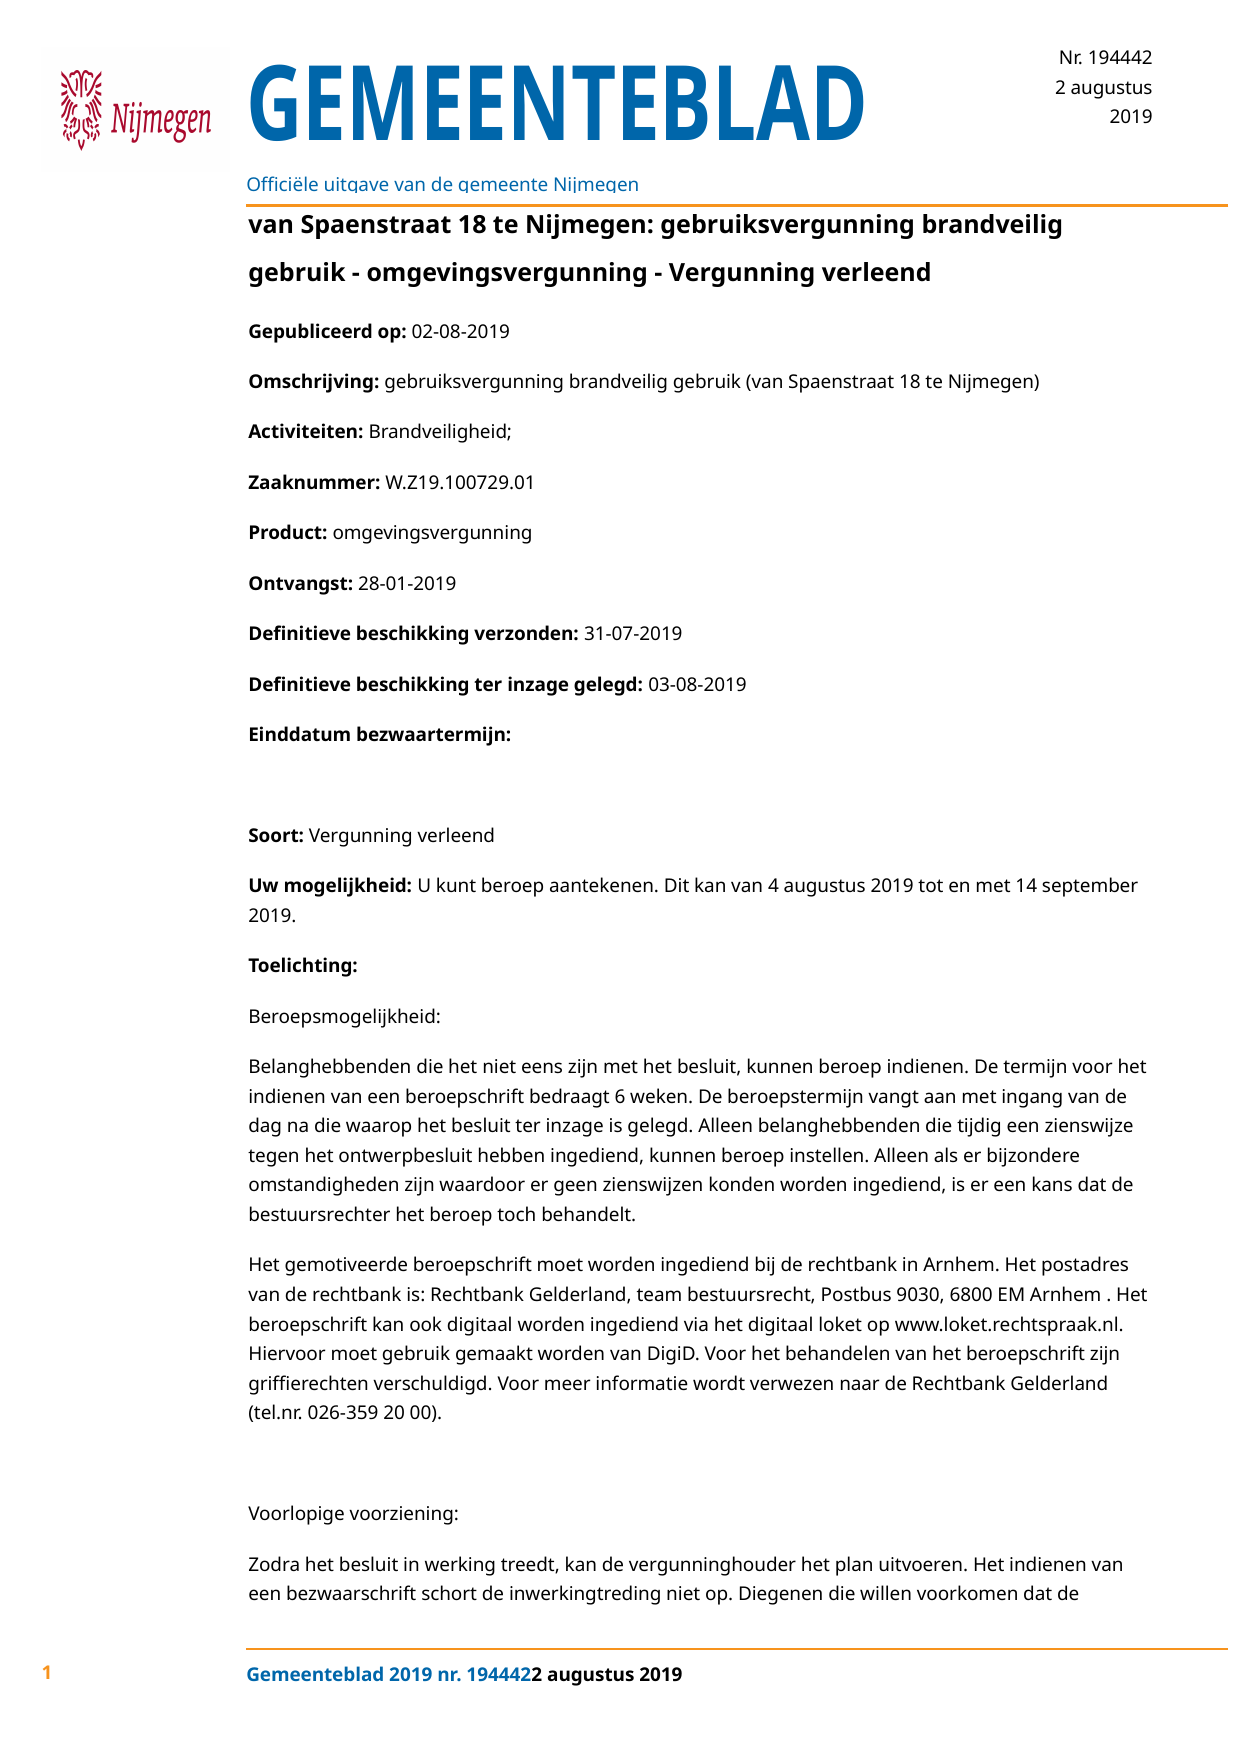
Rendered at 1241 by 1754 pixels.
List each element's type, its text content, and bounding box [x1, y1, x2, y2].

text Belanghebbenden die het niet eens zijn met het besluit, kunnen beroep indienen. De termijn voor het indienen van een beroepschrift bedraagt 6 weken. De beroepstermijn vangt aan met ingang van de dag na die waarop het besluit ter inzage is gelegd. Alleen belanghebbenden die tijdig een zienswijze tegen het ontwerpbesluit hebben ingediend, kunnen beroep instellen. Alleen als er bijzondere omstandigheden zijn waardoor er geen zienswijzen konden worden ingediend, is er een kans dat de bestuursrechter het beroep toch behandelt. [248, 1053, 1152, 1227]
text Ontvangst: 28-01-2019 [248, 570, 1152, 596]
text Toelichting: [248, 952, 1152, 978]
text Einddatum bezwaartermijn: [248, 721, 1152, 747]
text Uw mogelijkheid: U kunt beroep aantekenen. Dit kan van 4 augustus 2019 tot en met 14 september 2019. [248, 872, 1152, 928]
picture [41, 47, 231, 172]
text Gepubliceerd op: 02-08-2019 [248, 318, 1152, 344]
text Soort: Vergunning verleend [248, 822, 1152, 848]
text Beroepsmogelijkheid: [248, 1003, 1152, 1029]
text Definitieve beschikking verzonden: 31-07-2019 [248, 620, 1152, 646]
text Activiteiten: Brandveiligheid; [248, 419, 1152, 444]
text van Spaenstraat 18 te Nijmegen: gebruiksvergunning brandveilig gebruik - omgevingsvergunning - Vergunning verleend [248, 207, 1152, 288]
text Product: omgevingsvergunning [248, 519, 1152, 545]
text Voorlopige voorziening: [248, 1500, 1152, 1526]
text Definitieve beschikking ter inzage gelegd: 03-08-2019 [248, 671, 1152, 697]
text Omschrijving: gebruiksvergunning brandveilig gebruik (van Spaenstraat 18 te Nijmegen) [248, 368, 1152, 394]
text Het gemotiveerde beroepschrift moet worden ingediend bij de rechtbank in Arnhem. Het postadres van de rechtbank is: Rechtbank Gelderland, team bestuursrecht, Postbus 9030, 6800 EM Arnhem . Het beroepschrift kan ook digitaal worden ingediend via het digitaal loket op www.loket.rechtspraak.nl. Hiervoor moet gebruik gemaakt worden van DigiD. Voor het behandelen van het beroepschrift zijn griffierechten verschuldigd. Voor meer informatie wordt verwezen naar de Rechtbank Gelderland (tel.nr. 026-359 20 00). [248, 1252, 1152, 1425]
text Zodra het besluit in werking treedt, kan de vergunninghouder het plan uitvoeren. Het indienen van een bezwaarschrift schort de inwerkingtreding niet op. Diegenen die willen voorkomen dat de [248, 1551, 1152, 1606]
text Zaaknummer: W.Z19.100729.01 [248, 469, 1152, 495]
